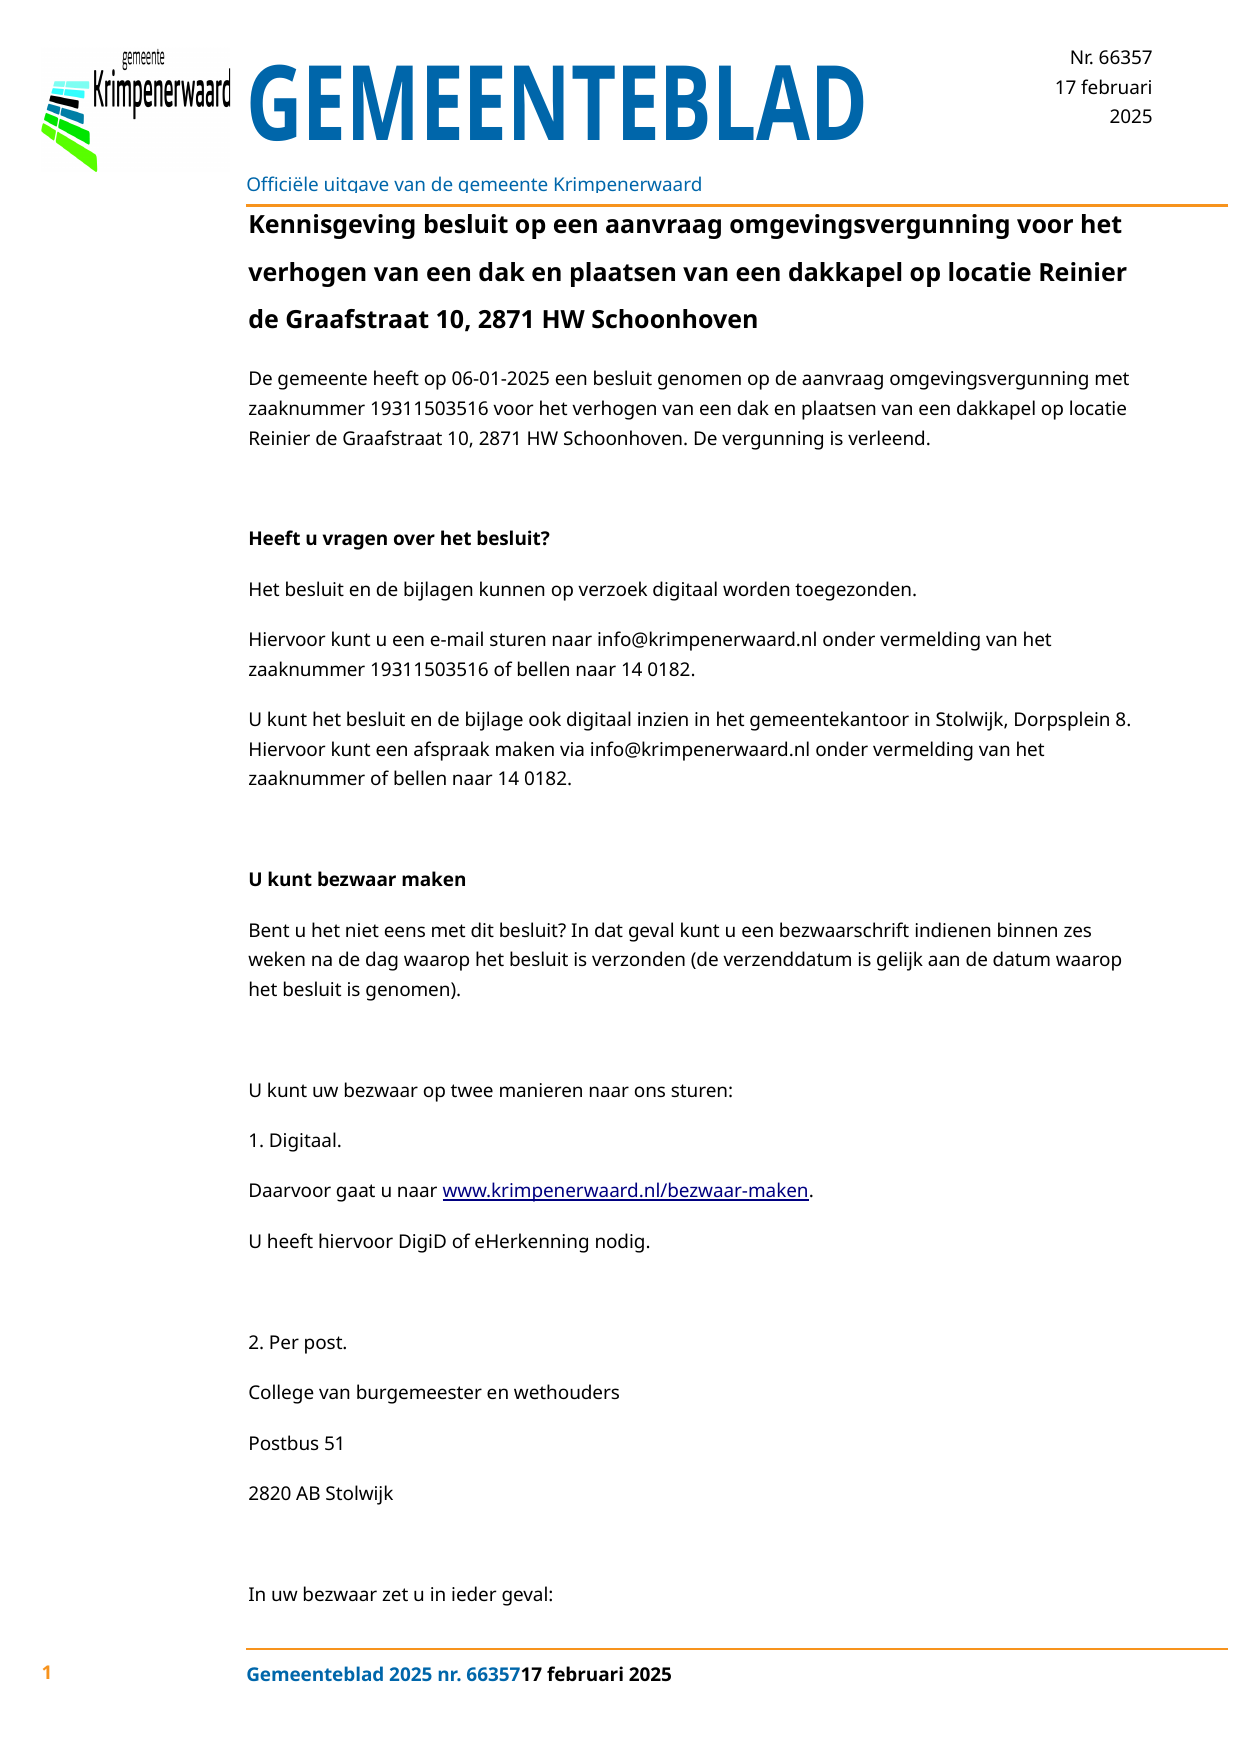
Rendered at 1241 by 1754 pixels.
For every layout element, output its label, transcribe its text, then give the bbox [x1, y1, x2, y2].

text U heeft hiervoor DigiD of eHerkenning nodig. [248, 1228, 1152, 1254]
text College van burgemeester en wethouders [248, 1379, 1152, 1405]
text 1. Digitaal. [248, 1127, 1152, 1153]
picture [41, 47, 231, 172]
text De gemeente heeft op 06-01-2025 een besluit genomen op de aanvraag omgevingsvergunning met zaaknummer 19311503516 voor het verhogen van een dak en plaatsen van een dakkapel op locatie Reinier de Graafstraat 10, 2871 HW Schoonhoven. De vergunning is verleend. [248, 366, 1152, 450]
text In uw bezwaar zet u in ieder geval: [248, 1581, 1152, 1607]
text Het besluit en de bijlagen kunnen op verzoek digitaal worden toegezonden. [248, 576, 1152, 602]
text Kennisgeving besluit op een aanvraag omgevingsvergunning voor het verhogen van een dak en plaatsen van een dakkapel op locatie Reinier de Graafstraat 10, 2871 HW Schoonhoven [248, 207, 1152, 336]
text Bent u het niet eens met dit besluit? In dat geval kunt u een bezwaarschrift indienen binnen zes weken na de dag waarop het besluit is verzonden (de verzenddatum is gelijk aan de datum waarop het besluit is genomen). [248, 917, 1152, 1002]
text Heeft u vragen over het besluit? [248, 526, 1152, 551]
text Hiervoor kunt u een e-mail sturen naar info@krimpenerwaard.nl onder vermelding van het zaaknummer 19311503516 of bellen naar 14 0182. [248, 626, 1152, 682]
text U kunt uw bezwaar op twee manieren naar ons sturen: [248, 1077, 1152, 1102]
text Postbus 51 [248, 1430, 1152, 1455]
text U kunt bezwaar maken [248, 866, 1152, 892]
text Daarvoor gaat u naar www.krimpenerwaard.nl/bezwaar-maken. [248, 1178, 1152, 1203]
text 2820 AB Stolwijk [248, 1480, 1152, 1506]
text 2. Per post. [248, 1329, 1152, 1354]
text U kunt het besluit en de bijlage ook digitaal inzien in het gemeentekantoor in Stolwijk, Dorpsplein 8. Hiervoor kunt een afspraak maken via info@krimpenerwaard.nl onder vermelding van het zaaknummer of bellen naar 14 0182. [248, 706, 1152, 791]
